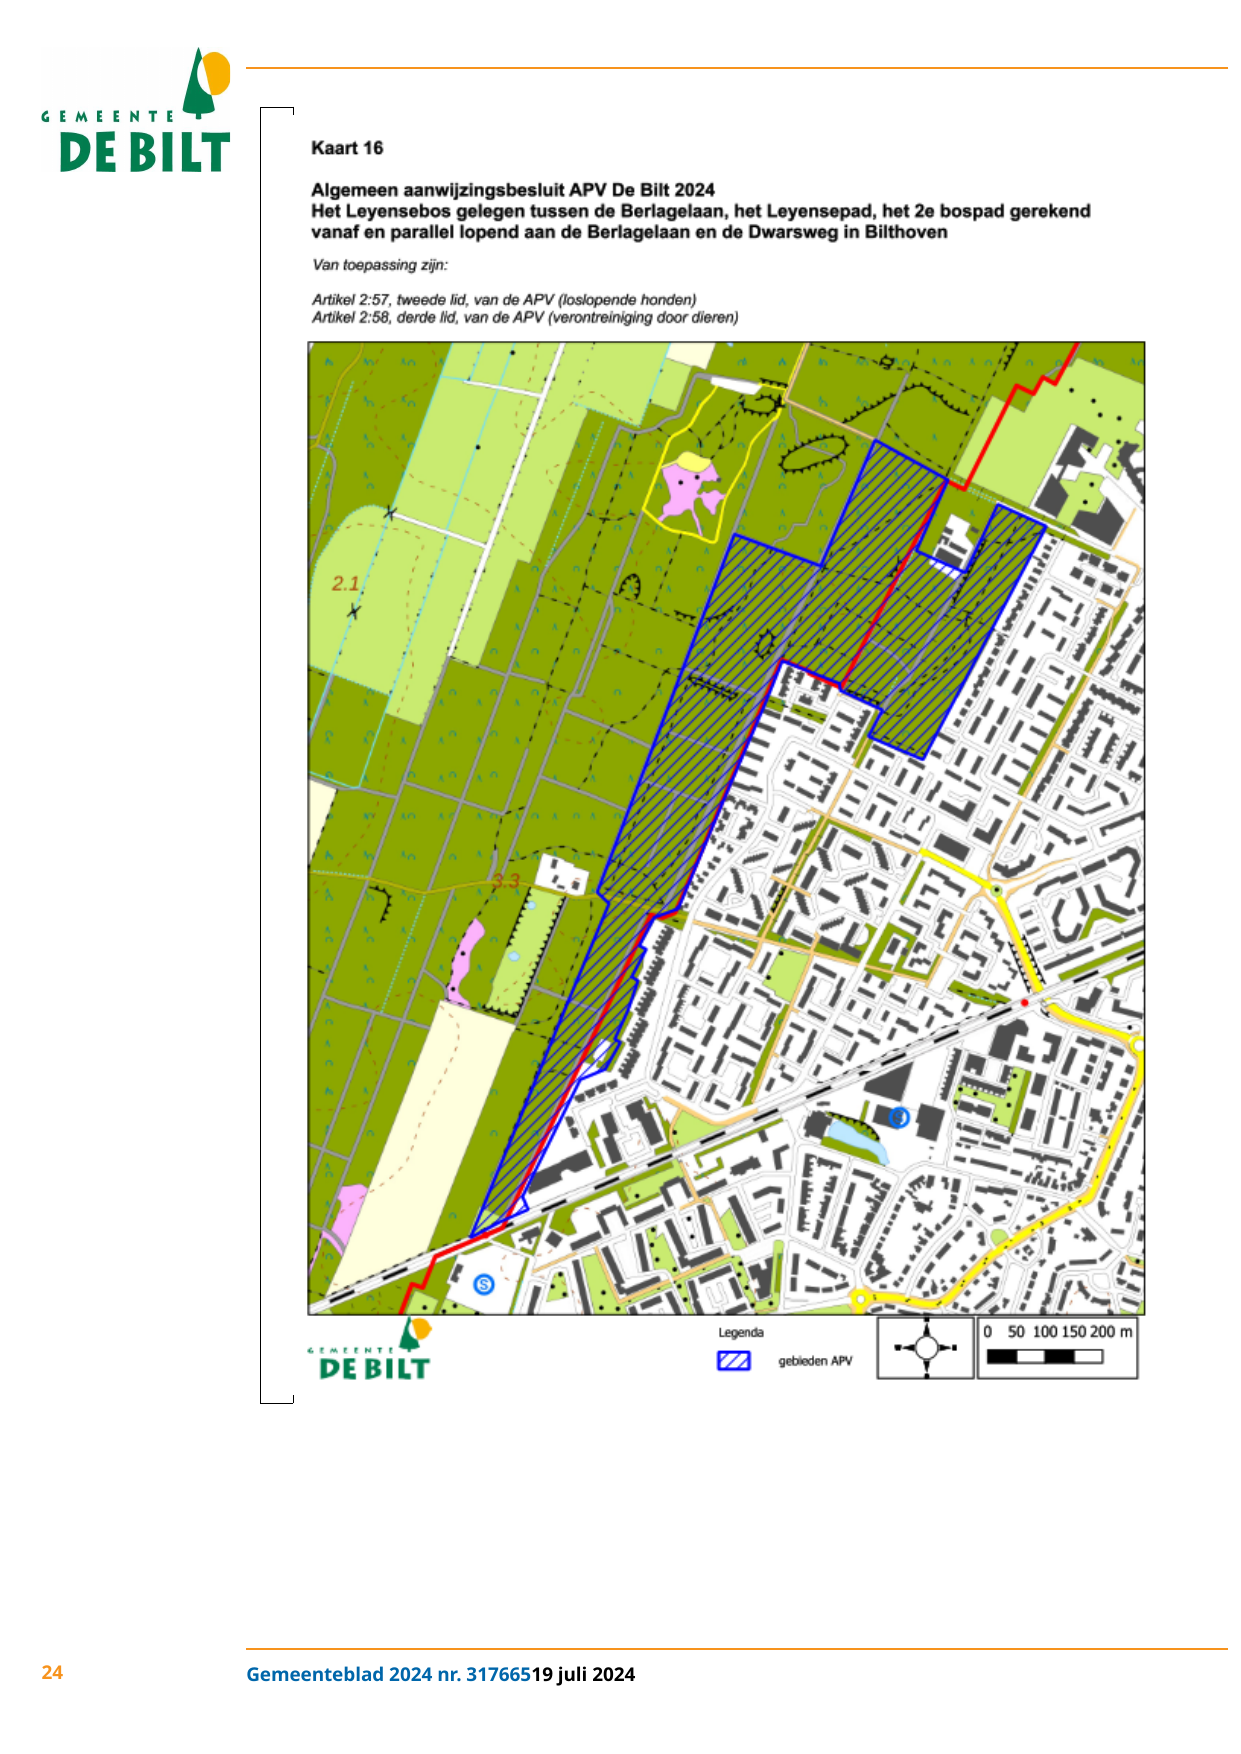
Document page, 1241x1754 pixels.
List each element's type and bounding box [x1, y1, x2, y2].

picture [41, 47, 231, 172]
picture [268, 115, 1173, 1395]
